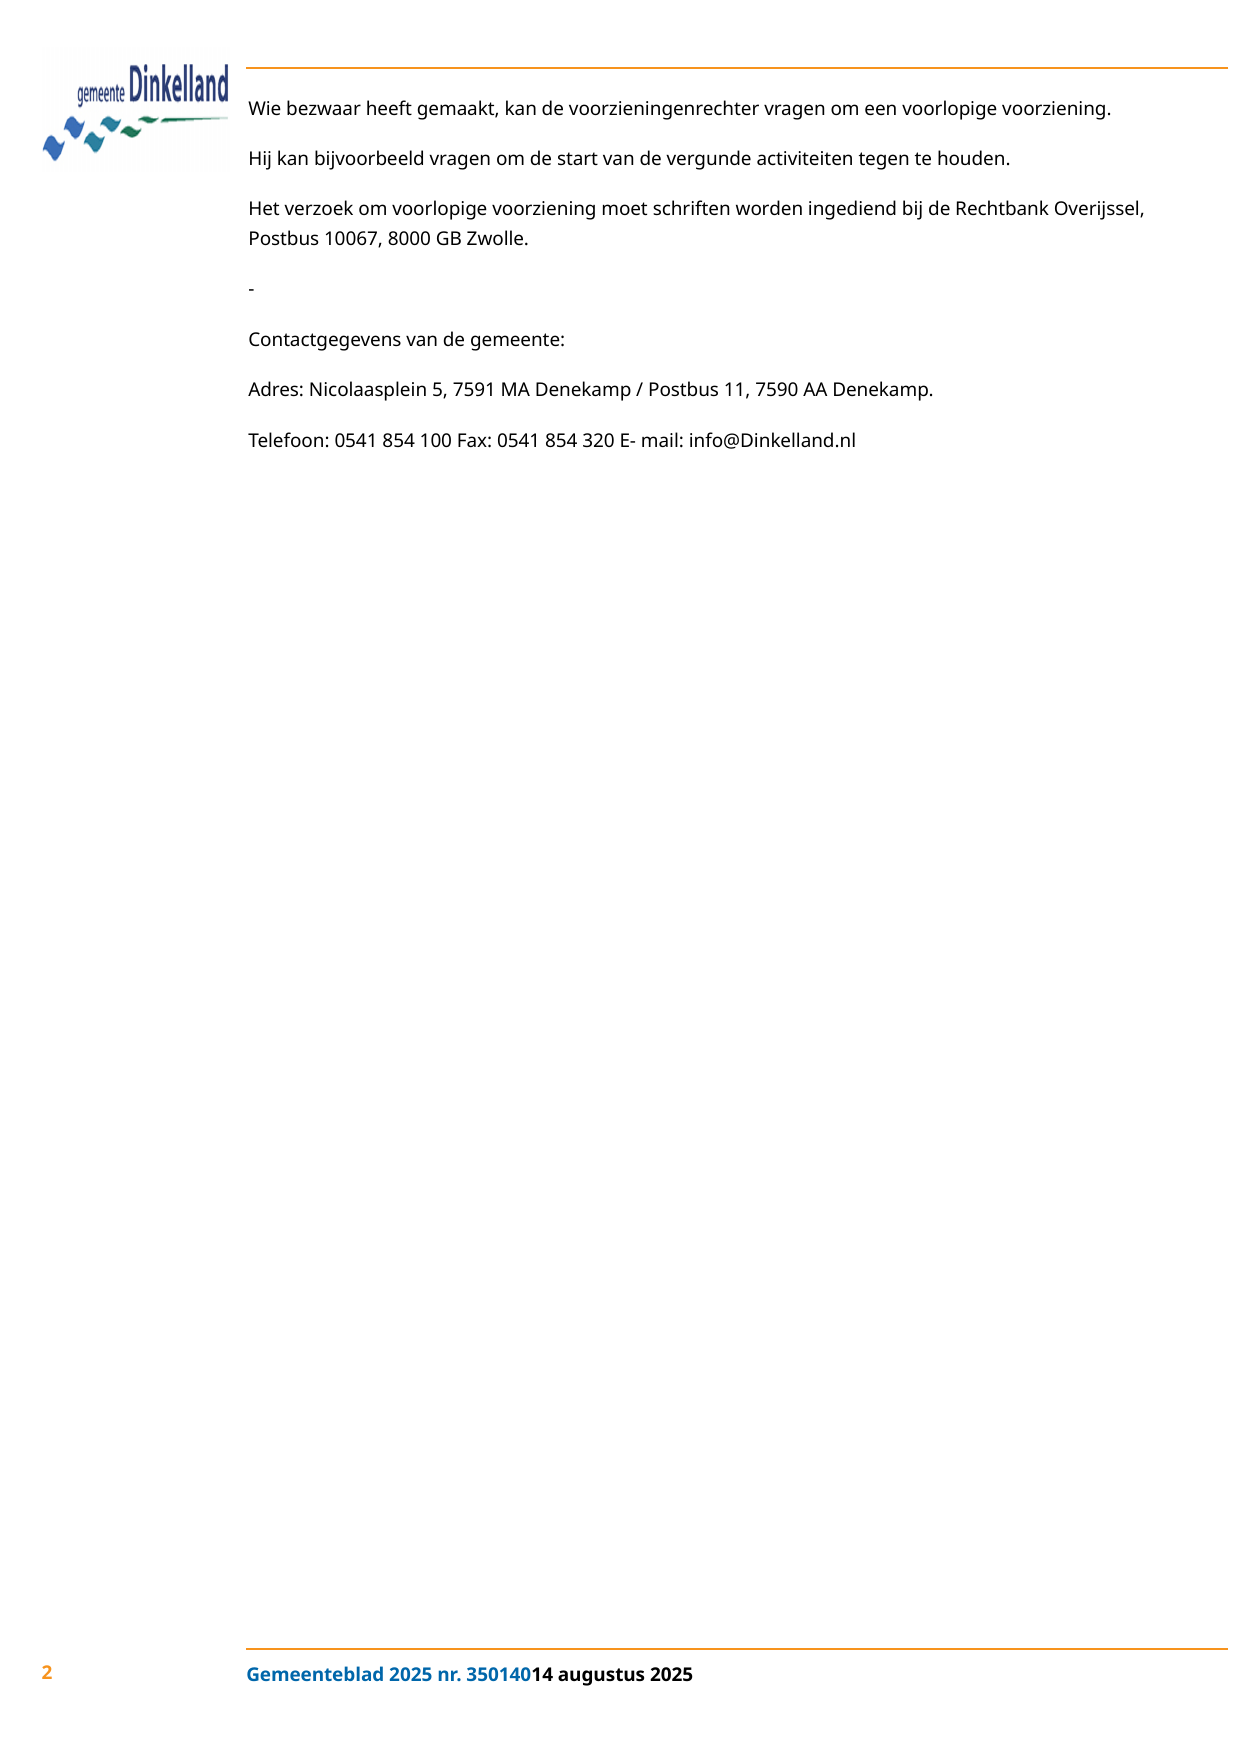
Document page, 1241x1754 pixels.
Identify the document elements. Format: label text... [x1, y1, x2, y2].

picture [41, 47, 231, 172]
text Contactgegevens van de gemeente: [248, 326, 1152, 352]
text Hij kan bijvoorbeeld vragen om de start van de vergunde activiteiten tegen te houden. [248, 145, 1152, 171]
text Telefoon: 0541 854 100 Fax: 0541 854 320 E- mail: info@Dinkelland.nl [248, 427, 1152, 453]
text Adres: Nicolaasplein 5, 7591 MA Denekamp / Postbus 11, 7590 AA Denekamp. [248, 376, 1152, 402]
text - [248, 276, 1152, 301]
text Het verzoek om voorlopige voorziening moet schriften worden ingediend bij de Rechtbank Overijssel, Postbus 10067, 8000 GB Zwolle. [248, 196, 1152, 251]
text Wie bezwaar heeft gemaakt, kan de voorzieningenrechter vragen om een voorlopige voorziening. [248, 95, 1152, 121]
